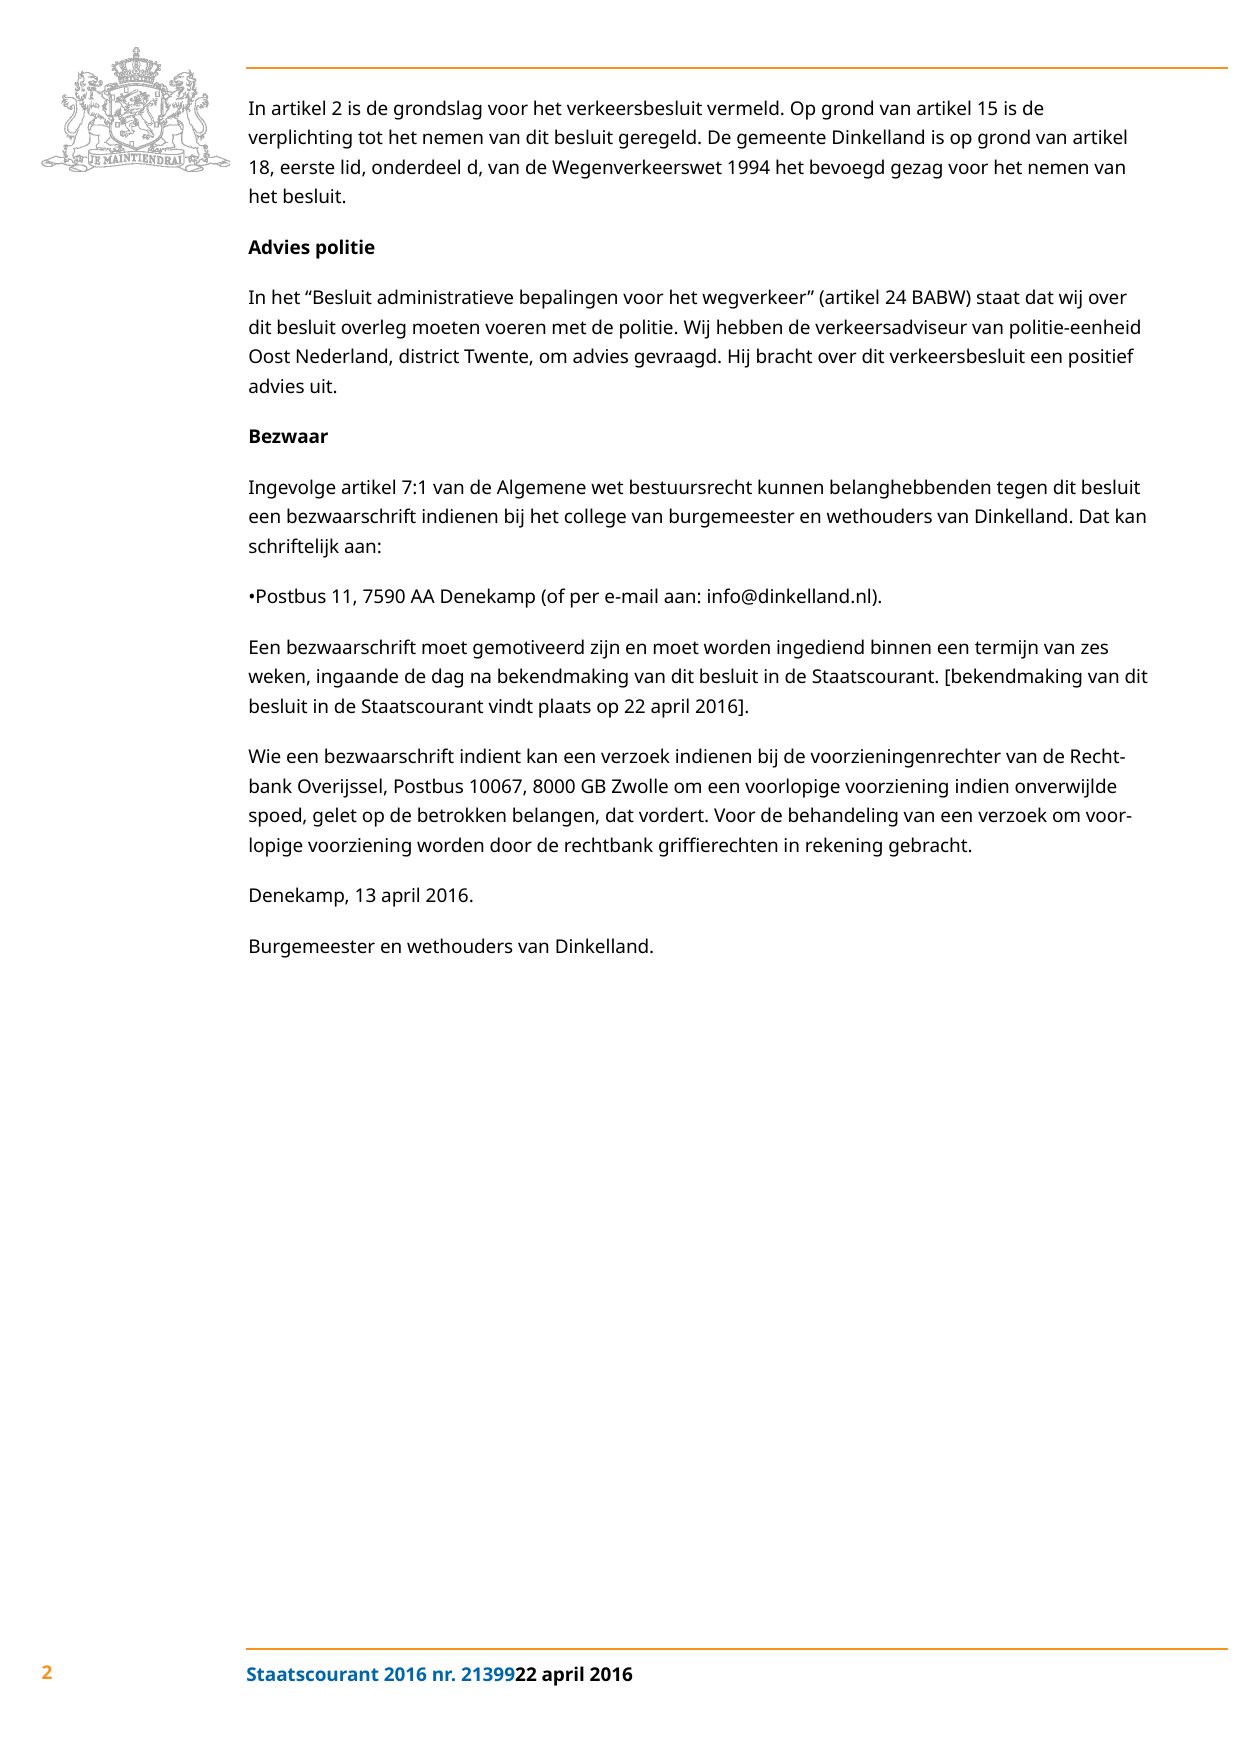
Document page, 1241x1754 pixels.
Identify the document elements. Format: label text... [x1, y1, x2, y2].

text In het “Besluit administratieve bepalingen voor het wegverkeer” (artikel 24 BABW) staat dat wij over dit besluit overleg moeten voeren met de politie. Wij hebben de verkeersadviseur van politie-eenheid Oost Nederland, district Twente, om advies gevraagd. Hij bracht over dit verkeersbesluit een positief advies uit. [248, 284, 1152, 399]
text •Postbus 11, 7590 AA Denekamp (of per e-mail aan: info@dinkelland.nl). [248, 583, 1152, 609]
text Denekamp, 13 april 2016. [248, 883, 1152, 908]
text Advies politie [248, 234, 1152, 260]
text Wie een bezwaarschrift indient kan een verzoek indienen bij de voorzieningenrechter van de Recht-bank Overijssel, Postbus 10067, 8000 GB Zwolle om een voorlopige voorziening indien onverwijlde spoed, gelet op de betrokken belangen, dat vordert. Voor de behandeling van een verzoek om voor-lopige voorziening worden door de rechtbank griffierechten in rekening gebracht. [248, 743, 1152, 858]
text Burgemeester en wethouders van Dinkelland. [248, 933, 1152, 959]
text Een bezwaarschrift moet gemotiveerd zijn en moet worden ingediend binnen een termijn van zes weken, ingaande de dag na bekendmaking van dit besluit in de Staatscourant. [bekendmaking van dit besluit in de Staatscourant vindt plaats op 22 april 2016]. [248, 634, 1152, 719]
text Bezwaar [248, 423, 1152, 449]
text In artikel 2 is de grondslag voor het verkeersbesluit vermeld. Op grond van artikel 15 is de verplichting tot het nemen van dit besluit geregeld. De gemeente Dinkelland is op grond van artikel 18, eerste lid, onderdeel d, van de Wegenverkeerswet 1994 het bevoegd gezag voor het nemen van het besluit. [248, 95, 1152, 209]
picture [41, 47, 231, 172]
text Ingevolge artikel 7:1 van de Algemene wet bestuursrecht kunnen belanghebbenden tegen dit besluit een bezwaarschrift indienen bij het college van burgemeester en wethouders van Dinkelland. Dat kan schriftelijk aan: [248, 474, 1152, 559]
